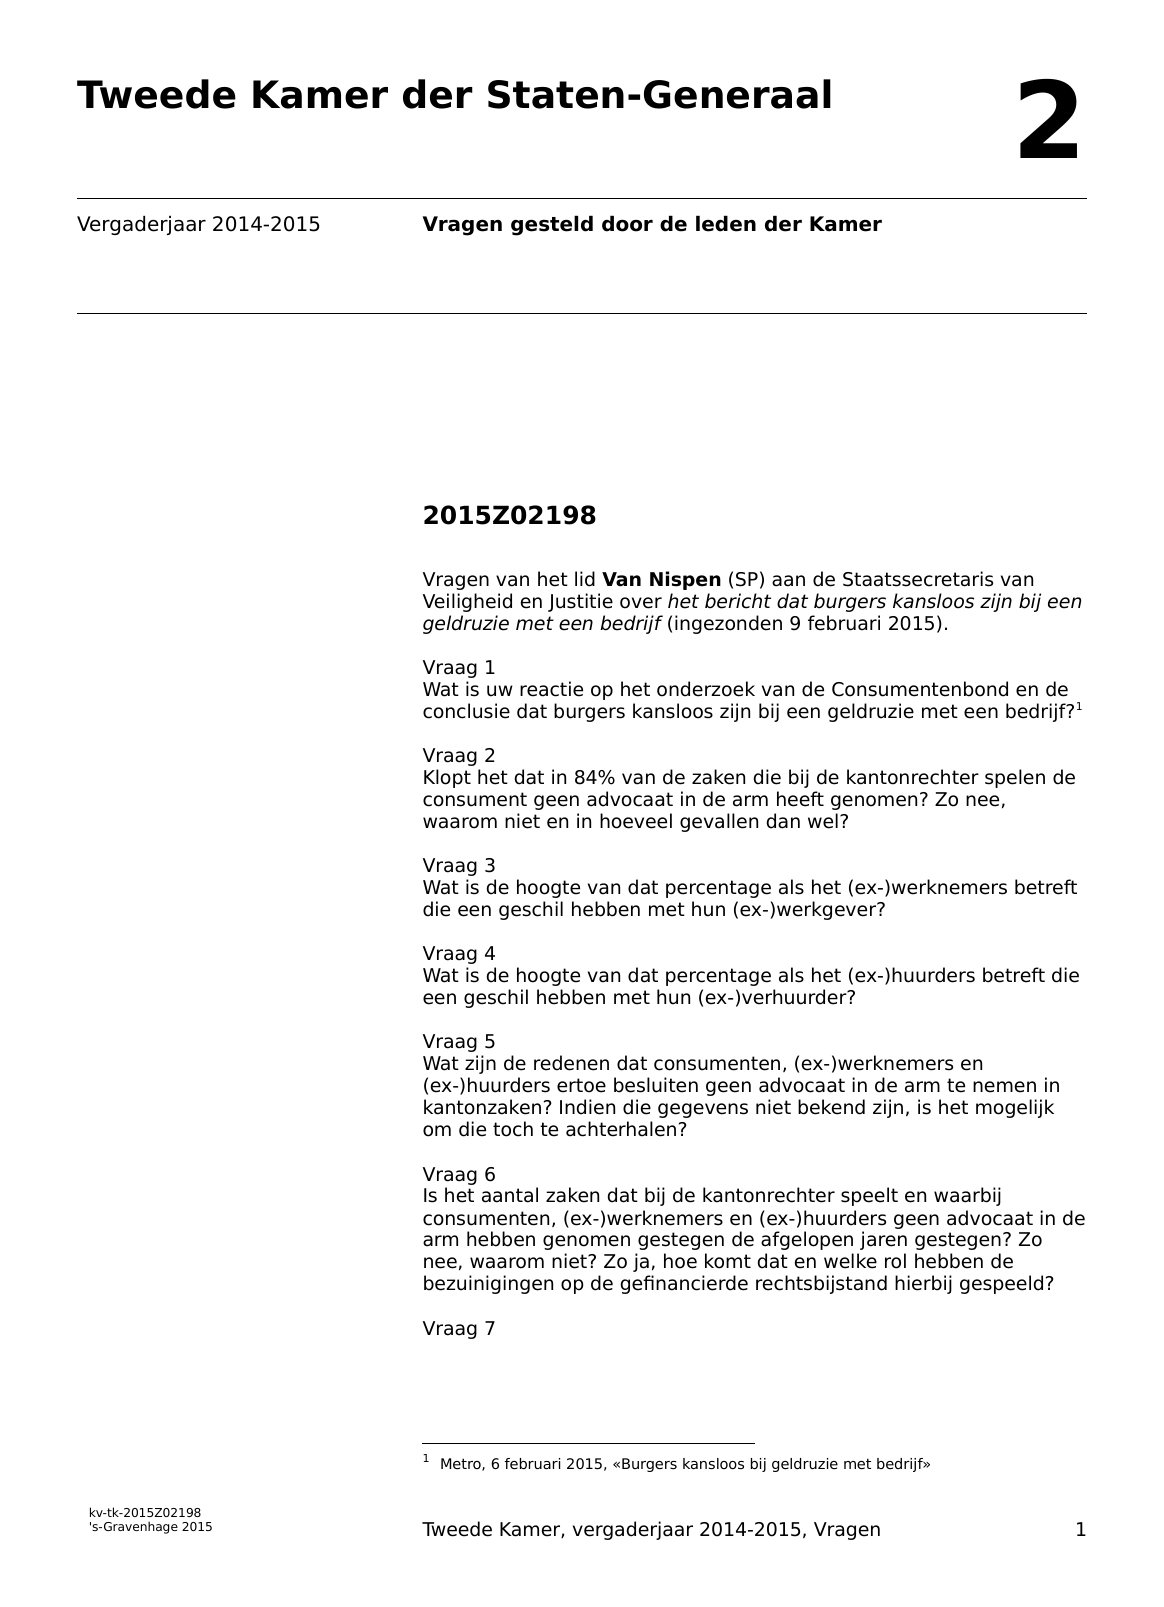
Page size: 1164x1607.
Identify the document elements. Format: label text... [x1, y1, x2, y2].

text Vraag 5 [422, 1031, 1087, 1053]
text Klopt het dat in 84% van de zaken die bij de kantonrechter spelen de consument geen advocaat in de arm heeft genomen? Zo nee, waarom niet en in hoeveel gevallen dan wel? [422, 767, 1087, 833]
text Wat zijn de redenen dat consumenten, (ex-)werknemers en (ex-)huurders ertoe besluiten geen advocaat in de arm te nemen in kantonzaken? Indien die gegevens niet bekend zijn, is het mogelijk om die toch te achterhalen? [422, 1053, 1087, 1141]
text Is het aantal zaken dat bij de kantonrechter speelt en waarbij consumenten, (ex-)werknemers en (ex-)huurders geen advocaat in de arm hebben genomen gestegen de afgelopen jaren gestegen? Zo nee, waarom niet? Zo ja, hoe komt dat en welke rol hebben de bezuinigingen op de gefinancierde rechtsbijstand hierbij gespeeld? [422, 1185, 1087, 1295]
text Metro, 6 februari 2015, «Burgers kansloos bij geldruzie met bedrijf» [422, 1452, 1087, 1474]
text Wat is uw reactie op het onderzoek van de Consumentenbond en de conclusie dat burgers kansloos zijn bij een geldruzie met een bedrijf? [422, 679, 1087, 723]
text Wat is de hoogte van dat percentage als het (ex-)werknemers betreft die een geschil hebben met hun (ex-)werkgever? [422, 877, 1087, 921]
table_cell Vergaderjaar 2014-2015 [77, 199, 422, 313]
text kv-tk-2015Z02198 [88, 1506, 323, 1520]
table_header Tweede Kamer der Staten-Generaal [77, 59, 886, 198]
table_cell Vragen gesteld door de leden der Kamer [422, 199, 1087, 313]
text Vraag 6 [422, 1163, 1087, 1185]
table_header 2 [886, 59, 1087, 198]
text Vraag 7 [422, 1317, 1087, 1339]
text Vraag 4 [422, 943, 1087, 965]
text 2015Z02198 [422, 501, 1087, 531]
text 's-Gravenhage 2015 [88, 1520, 323, 1534]
text Wat is de hoogte van dat percentage als het (ex-)huurders betreft die een geschil hebben met hun (ex-)verhuurder? [422, 965, 1087, 1009]
text Vragen van het lid Van Nispen (SP) aan de Staatssecretaris van Veiligheid en Justitie over het bericht dat burgers kansloos zijn bij een geldruzie met een bedrijf (ingezonden 9 februari 2015). [422, 569, 1087, 635]
text Vraag 3 [422, 855, 1087, 877]
text Vraag 1 [422, 657, 1087, 679]
text Vraag 2 [422, 745, 1087, 767]
